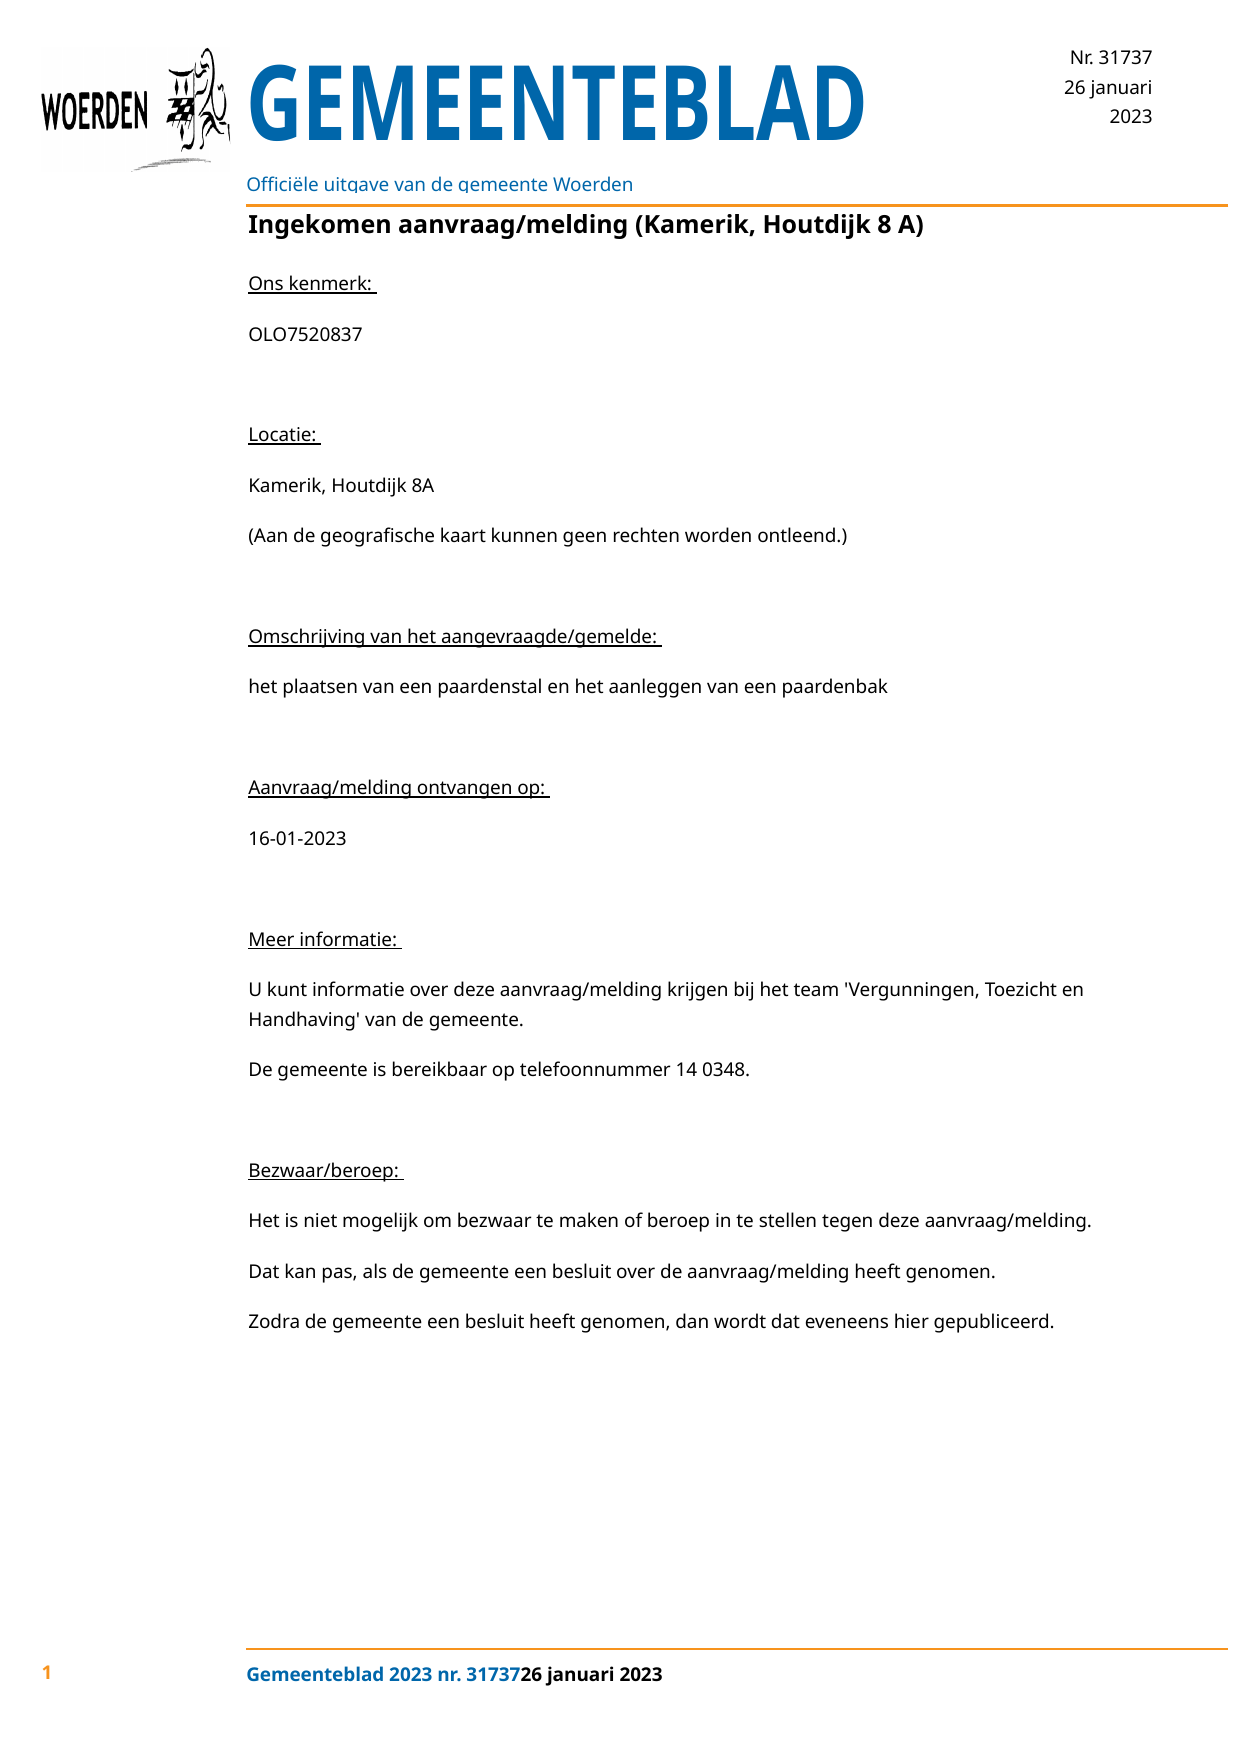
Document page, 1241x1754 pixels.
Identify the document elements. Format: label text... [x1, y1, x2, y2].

text Kamerik, Houtdijk 8A [248, 472, 1152, 498]
text Aanvraag/melding ontvangen op: [248, 774, 1152, 800]
text 16-01-2023 [248, 825, 1152, 851]
text Zodra de gemeente een besluit heeft genomen, dan wordt dat eveneens hier gepubliceerd. [248, 1308, 1152, 1334]
text U kunt informatie over deze aanvraag/melding krijgen bij het team 'Vergunningen, Toezicht en Handhaving' van de gemeente. [248, 976, 1152, 1031]
text Dat kan pas, als de gemeente een besluit over de aanvraag/melding heeft genomen. [248, 1258, 1152, 1283]
text het plaatsen van een paardenstal en het aanleggen van een paardenbak [248, 674, 1152, 699]
text Omschrijving van het aangevraagde/gemelde: [248, 623, 1152, 649]
text Ons kenmerk: [248, 270, 1152, 296]
picture [41, 47, 231, 172]
text Locatie: [248, 422, 1152, 447]
text Ingekomen aanvraag/melding (Kamerik, Houtdijk 8 A) [248, 207, 1152, 241]
text Het is niet mogelijk om bezwaar te maken of beroep in te stellen tegen deze aanvraag/melding. [248, 1207, 1152, 1233]
text Meer informatie: [248, 926, 1152, 951]
text OLO7520837 [248, 321, 1152, 346]
text (Aan de geografische kaart kunnen geen rechten worden ontleend.) [248, 522, 1152, 548]
text De gemeente is bereikbaar op telefoonnummer 14 0348. [248, 1056, 1152, 1082]
text Bezwaar/beroep: [248, 1157, 1152, 1183]
